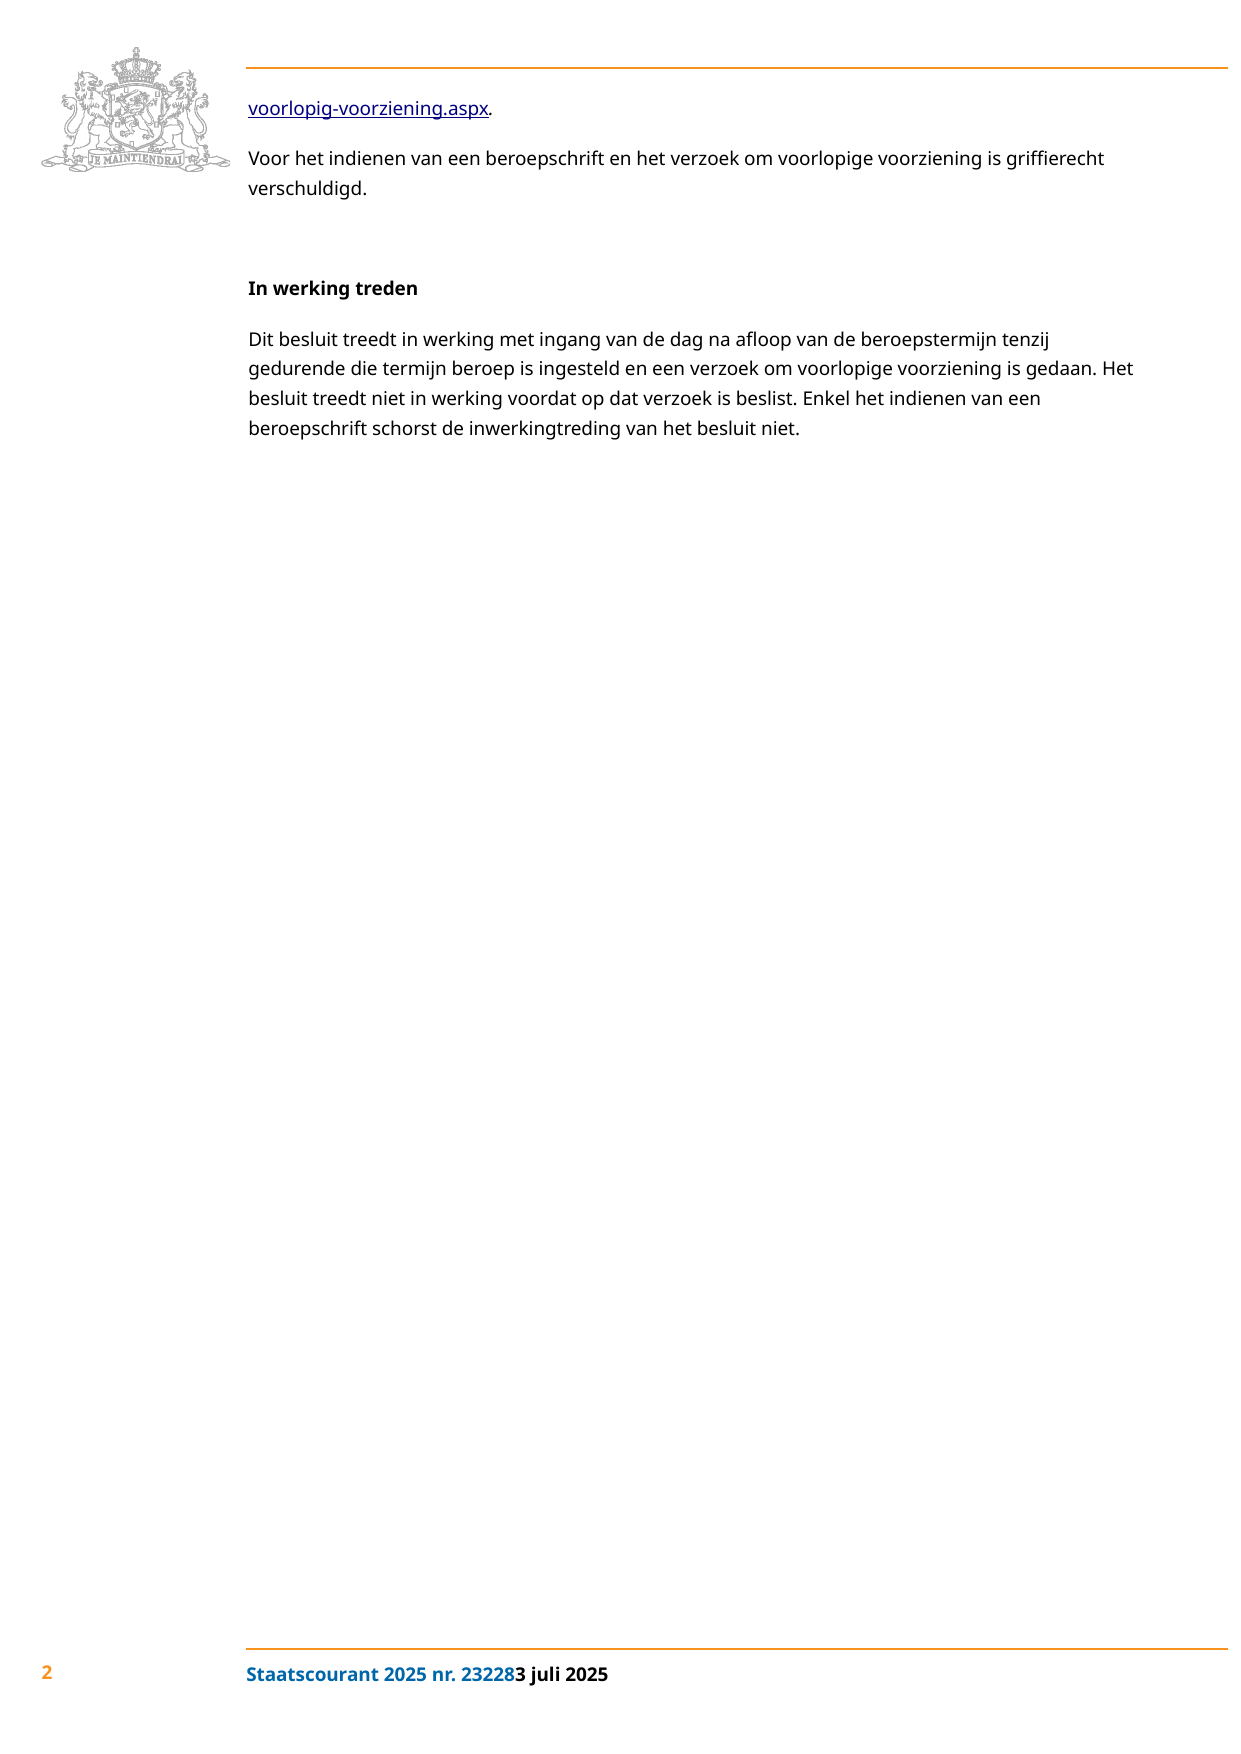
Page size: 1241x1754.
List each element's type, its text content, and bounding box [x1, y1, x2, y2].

picture [41, 47, 231, 172]
text voorlopig-voorziening.aspx. [248, 95, 1152, 121]
text Voor het indienen van een beroepschrift en het verzoek om voorlopige voorziening is griffierecht verschuldigd. [248, 145, 1152, 201]
text In werking treden [248, 276, 1152, 301]
text Dit besluit treedt in werking met ingang van de dag na afloop van de beroepstermijn tenzij gedurende die termijn beroep is ingesteld en een verzoek om voorlopige voorziening is gedaan. Het besluit treedt niet in werking voordat op dat verzoek is beslist. Enkel het indienen van een beroepschrift schorst de inwerkingtreding van het besluit niet. [248, 326, 1152, 441]
